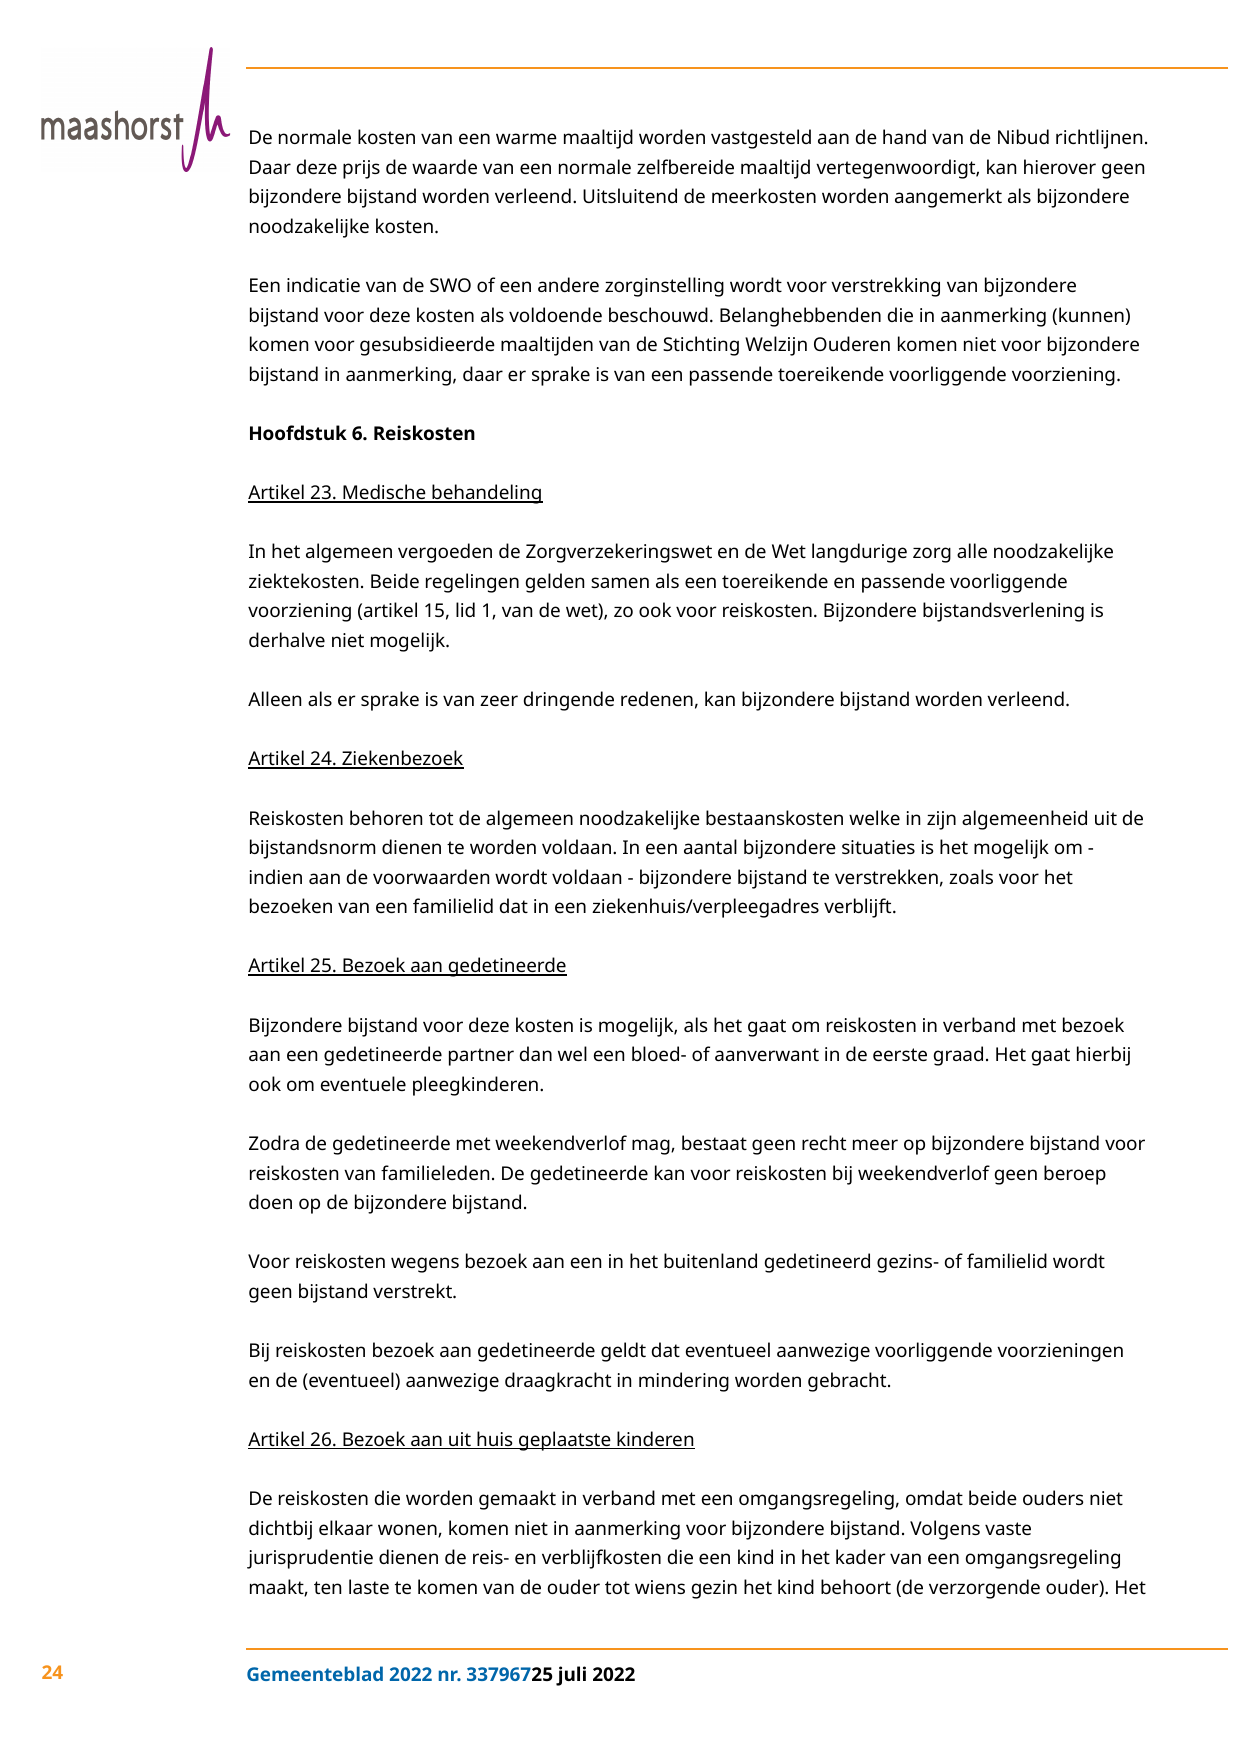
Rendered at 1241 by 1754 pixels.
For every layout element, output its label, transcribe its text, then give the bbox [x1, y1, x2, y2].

text Artikel 26. Bezoek aan uit huis geplaatste kinderen [248, 1426, 1152, 1452]
text Artikel 24. Ziekenbezoek [248, 746, 1152, 771]
text Hoofdstuk 6. Reiskosten [248, 420, 1152, 446]
text De normale kosten van een warme maaltijd worden vastgesteld aan de hand van de Nibud richtlijnen. Daar deze prijs de waarde van een normale zelfbereide maaltijd vertegenwoordigt, kan hierover geen bijzondere bijstand worden verleend. Uitsluitend de meerkosten worden aangemerkt als bijzondere noodzakelijke kosten. [248, 124, 1152, 239]
text In het algemeen vergoeden de Zorgverzekeringswet en de Wet langdurige zorg alle noodzakelijke ziektekosten. Beide regelingen gelden samen als een toereikende en passende voorliggende voorziening (artikel 15, lid 1, van de wet), zo ook voor reiskosten. Bijzondere bijstandsverlening is derhalve niet mogelijk. [248, 538, 1152, 653]
text De reiskosten die worden gemaakt in verband met een omgangsregeling, omdat beide ouders niet dichtbij elkaar wonen, komen niet in aanmerking voor bijzondere bijstand. Volgens vaste jurisprudentie dienen de reis- en verblijfkosten die een kind in het kader van een omgangsregeling maakt, ten laste te komen van de ouder tot wiens gezin het kind behoort (de verzorgende ouder). Het [248, 1485, 1152, 1600]
text Alleen als er sprake is van zeer dringende redenen, kan bijzondere bijstand worden verleend. [248, 686, 1152, 712]
picture [41, 47, 231, 172]
text Zodra de gedetineerde met weekendverlof mag, bestaat geen recht meer op bijzondere bijstand voor reiskosten van familieleden. De gedetineerde kan voor reiskosten bij weekendverlof geen beroep doen op de bijzondere bijstand. [248, 1130, 1152, 1215]
text Artikel 23. Medische behandeling [248, 479, 1152, 505]
text Een indicatie van de SWO of een andere zorginstelling wordt voor verstrekking van bijzondere bijstand voor deze kosten als voldoende beschouwd. Belanghebbenden die in aanmerking (kunnen) komen voor gesubsidieerde maaltijden van de Stichting Welzijn Ouderen komen niet voor bijzondere bijstand in aanmerking, daar er sprake is van een passende toereikende voorliggende voorziening. [248, 272, 1152, 387]
text Voor reiskosten wegens bezoek aan een in het buitenland gedetineerd gezins- of familielid wordt geen bijstand verstrekt. [248, 1248, 1152, 1304]
text Artikel 25. Bezoek aan gedetineerde [248, 953, 1152, 978]
text Bij reiskosten bezoek aan gedetineerde geldt dat eventueel aanwezige voorliggende voorzieningen en de (eventueel) aanwezige draagkracht in mindering worden gebracht. [248, 1337, 1152, 1393]
text Bijzondere bijstand voor deze kosten is mogelijk, als het gaat om reiskosten in verband met bezoek aan een gedetineerde partner dan wel een bloed- of aanverwant in de eerste graad. Het gaat hierbij ook om eventuele pleegkinderen. [248, 1012, 1152, 1097]
text Reiskosten behoren tot de algemeen noodzakelijke bestaanskosten welke in zijn algemeenheid uit de bijstandsnorm dienen te worden voldaan. In een aantal bijzondere situaties is het mogelijk om - indien aan de voorwaarden wordt voldaan - bijzondere bijstand te verstrekken, zoals voor het bezoeken van een familielid dat in een ziekenhuis/verpleegadres verblijft. [248, 805, 1152, 919]
